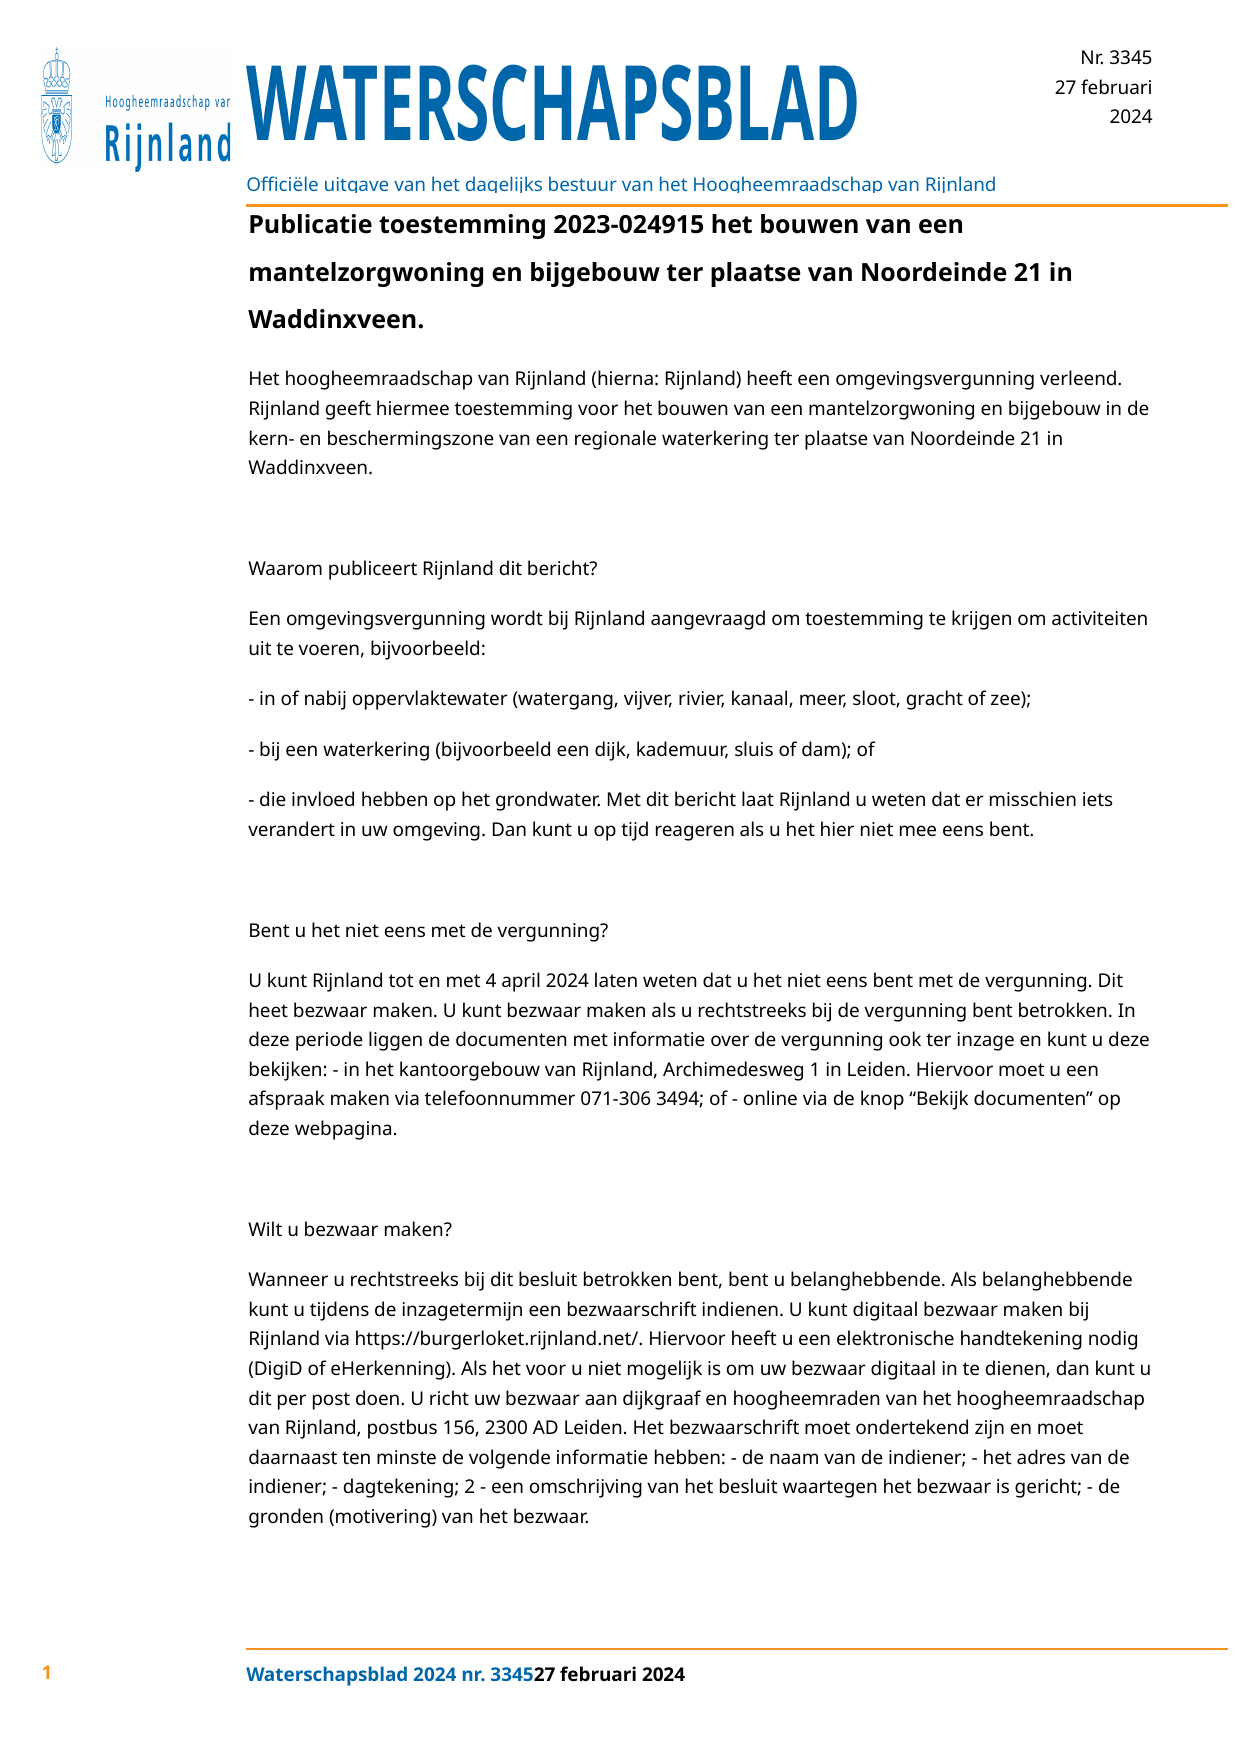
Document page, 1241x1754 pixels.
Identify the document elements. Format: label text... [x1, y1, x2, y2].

text U kunt Rijnland tot en met 4 april 2024 laten weten dat u het niet eens bent met de vergunning. Dit heet bezwaar maken. U kunt bezwaar maken als u rechtstreeks bij de vergunning bent betrokken. In deze periode liggen de documenten met informatie over de vergunning ook ter inzage en kunt u deze bekijken: - in het kantoorgebouw van Rijnland, Archimedesweg 1 in Leiden. Hiervoor moet u een afspraak maken via telefoonnummer 071-306 3494; of - online via de knop “Bekijk documenten” op deze webpagina. [248, 967, 1152, 1141]
text - in of nabij oppervlaktewater (watergang, vijver, rivier, kanaal, meer, sloot, gracht of zee); [248, 686, 1152, 711]
text - die invloed hebben op het grondwater. Met dit bericht laat Rijnland u weten dat er misschien iets verandert in uw omgeving. Dan kunt u op tijd reageren als u het hier niet mee eens bent. [248, 786, 1152, 842]
text - bij een waterkering (bijvoorbeeld een dijk, kademuur, sluis of dam); of [248, 736, 1152, 762]
text Een omgevingsvergunning wordt bij Rijnland aangevraagd om toestemming te krijgen om activiteiten uit te voeren, bijvoorbeeld: [248, 606, 1152, 661]
text Waarom publiceert Rijnland dit bericht? [248, 555, 1152, 581]
text Wanneer u rechtstreeks bij dit besluit betrokken bent, bent u belanghebbende. Als belanghebbende kunt u tijdens de inzagetermijn een bezwaarschrift indienen. U kunt digitaal bezwaar maken bij Rijnland via https://burgerloket.rijnland.net/. Hiervoor heeft u een elektronische handtekening nodig (DigiD of eHerkenning). Als het voor u niet mogelijk is om uw bezwaar digitaal in te dienen, dan kunt u dit per post doen. U richt uw bezwaar aan dijkgraaf en hoogheemraden van het hoogheemraadschap van Rijnland, postbus 156, 2300 AD Leiden. Het bezwaarschrift moet ondertekend zijn en moet daarnaast ten minste de volgende informatie hebben: - de naam van de indiener; - het adres van de indiener; - dagtekening; 2 - een omschrijving van het besluit waartegen het bezwaar is gericht; - de gronden (motivering) van het bezwaar. [248, 1266, 1152, 1529]
picture [41, 47, 231, 172]
text Bent u het niet eens met de vergunning? [248, 917, 1152, 942]
text Wilt u bezwaar maken? [248, 1216, 1152, 1242]
text Publicatie toestemming 2023-024915 het bouwen van een mantelzorgwoning en bijgebouw ter plaatse van Noordeinde 21 in Waddinxveen. [248, 207, 1152, 336]
text Het hoogheemraadschap van Rijnland (hierna: Rijnland) heeft een omgevingsvergunning verleend. Rijnland geeft hiermee toestemming voor het bouwen van een mantelzorgwoning en bijgebouw in de kern- en beschermingszone van een regionale waterkering ter plaatse van Noordeinde 21 in Waddinxveen. [248, 366, 1152, 480]
